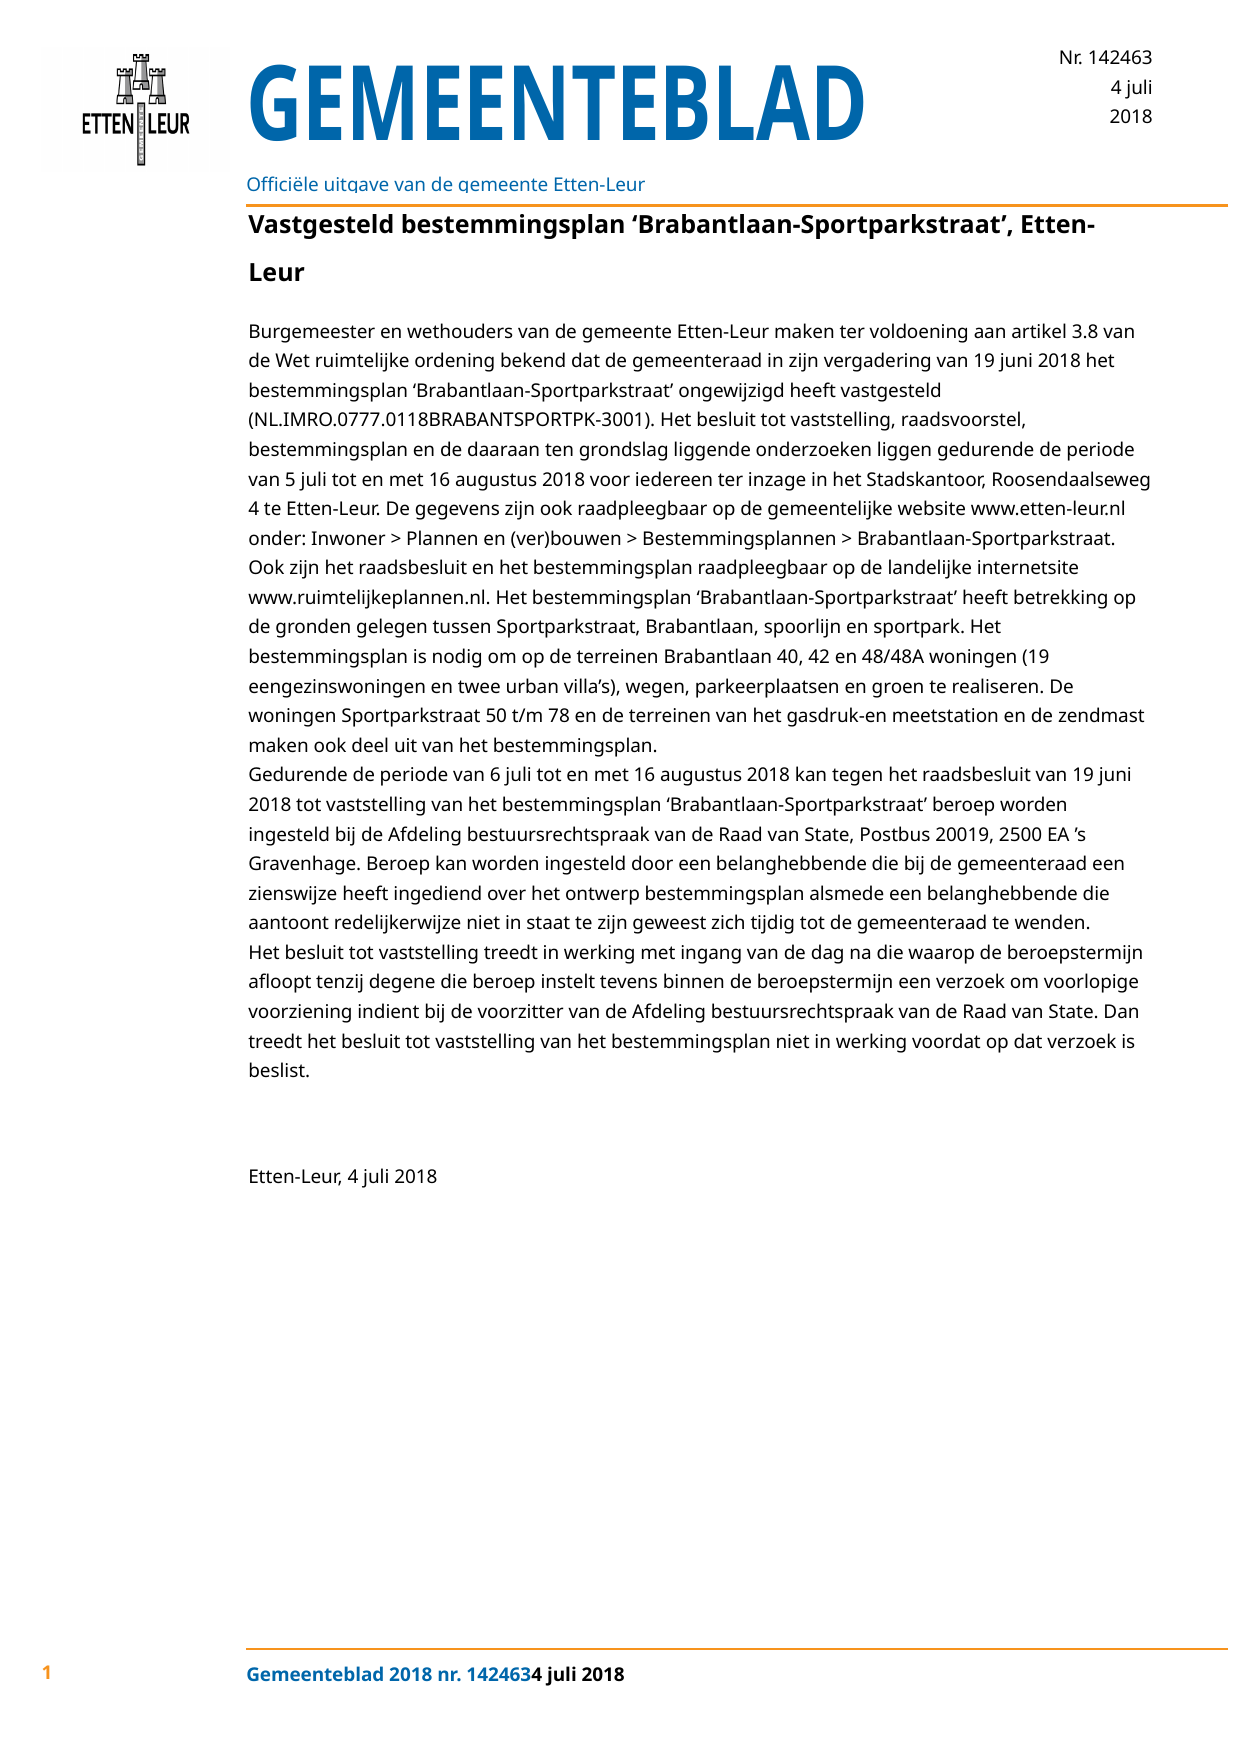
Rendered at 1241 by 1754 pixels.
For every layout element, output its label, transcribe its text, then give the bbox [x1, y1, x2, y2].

text Burgemeester en wethouders van de gemeente Etten-Leur maken ter voldoening aan artikel 3.8 van de Wet ruimtelijke ordening bekend dat de gemeenteraad in zijn vergadering van 19 juni 2018 het bestemmingsplan ‘Brabantlaan-Sportparkstraat’ ongewijzigd heeft vastgesteld (NL.IMRO.0777.0118BRABANTSPORTPK-3001). Het besluit tot vaststelling, raadsvoorstel, bestemmingsplan en de daaraan ten grondslag liggende onderzoeken liggen gedurende de periode van 5 juli tot en met 16 augustus 2018 voor iedereen ter inzage in het Stadskantoor, Roosendaalseweg 4 te Etten-Leur. De gegevens zijn ook raadpleegbaar op de gemeentelijke website www.etten-leur.nl onder: Inwoner > Plannen en (ver)bouwen > Bestemmingsplannen > Brabantlaan-Sportparkstraat. Ook zijn het raadsbesluit en het bestemmingsplan raadpleegbaar op de landelijke internetsite www.ruimtelijkeplannen.nl. Het bestemmingsplan ‘Brabantlaan-Sportparkstraat’ heeft betrekking op de gronden gelegen tussen Sportparkstraat, Brabantlaan, spoorlijn en sportpark. Het bestemmingsplan is nodig om op de terreinen Brabantlaan 40, 42 en 48/48A woningen (19 eengezinswoningen en twee urban villa’s), wegen, parkeerplaatsen en groen te realiseren. De woningen Sportparkstraat 50 t/m 78 en de terreinen van het gasdruk-en meetstation en de zendmast maken ook deel uit van het bestemmingsplan. [248, 318, 1152, 758]
text Het besluit tot vaststelling treedt in werking met ingang van de dag na die waarop de beroepstermijn afloopt tenzij degene die beroep instelt tevens binnen de beroepstermijn een verzoek om voorlopige voorziening indient bij de voorzitter van de Afdeling bestuursrechtspraak van de Raad van State. Dan treedt het besluit tot vaststelling van het bestemmingsplan niet in werking voordat op dat verzoek is beslist. [248, 939, 1152, 1083]
text Vastgesteld bestemmingsplan ‘Brabantlaan-Sportparkstraat’, Etten-Leur [248, 207, 1152, 288]
text Etten-Leur, 4 juli 2018 [248, 1163, 1152, 1189]
text Gedurende de periode van 6 juli tot en met 16 augustus 2018 kan tegen het raadsbesluit van 19 juni 2018 tot vaststelling van het bestemmingsplan ‘Brabantlaan-Sportparkstraat’ beroep worden ingesteld bij de Afdeling bestuursrechtspraak van de Raad van State, Postbus 20019, 2500 EA ’s Gravenhage. Beroep kan worden ingesteld door een belanghebbende die bij de gemeenteraad een zienswijze heeft ingediend over het ontwerp bestemmingsplan alsmede een belanghebbende die aantoont redelijkerwijze niet in staat te zijn geweest zich tijdig tot de gemeenteraad te wenden. [248, 762, 1152, 935]
picture [41, 47, 231, 172]
